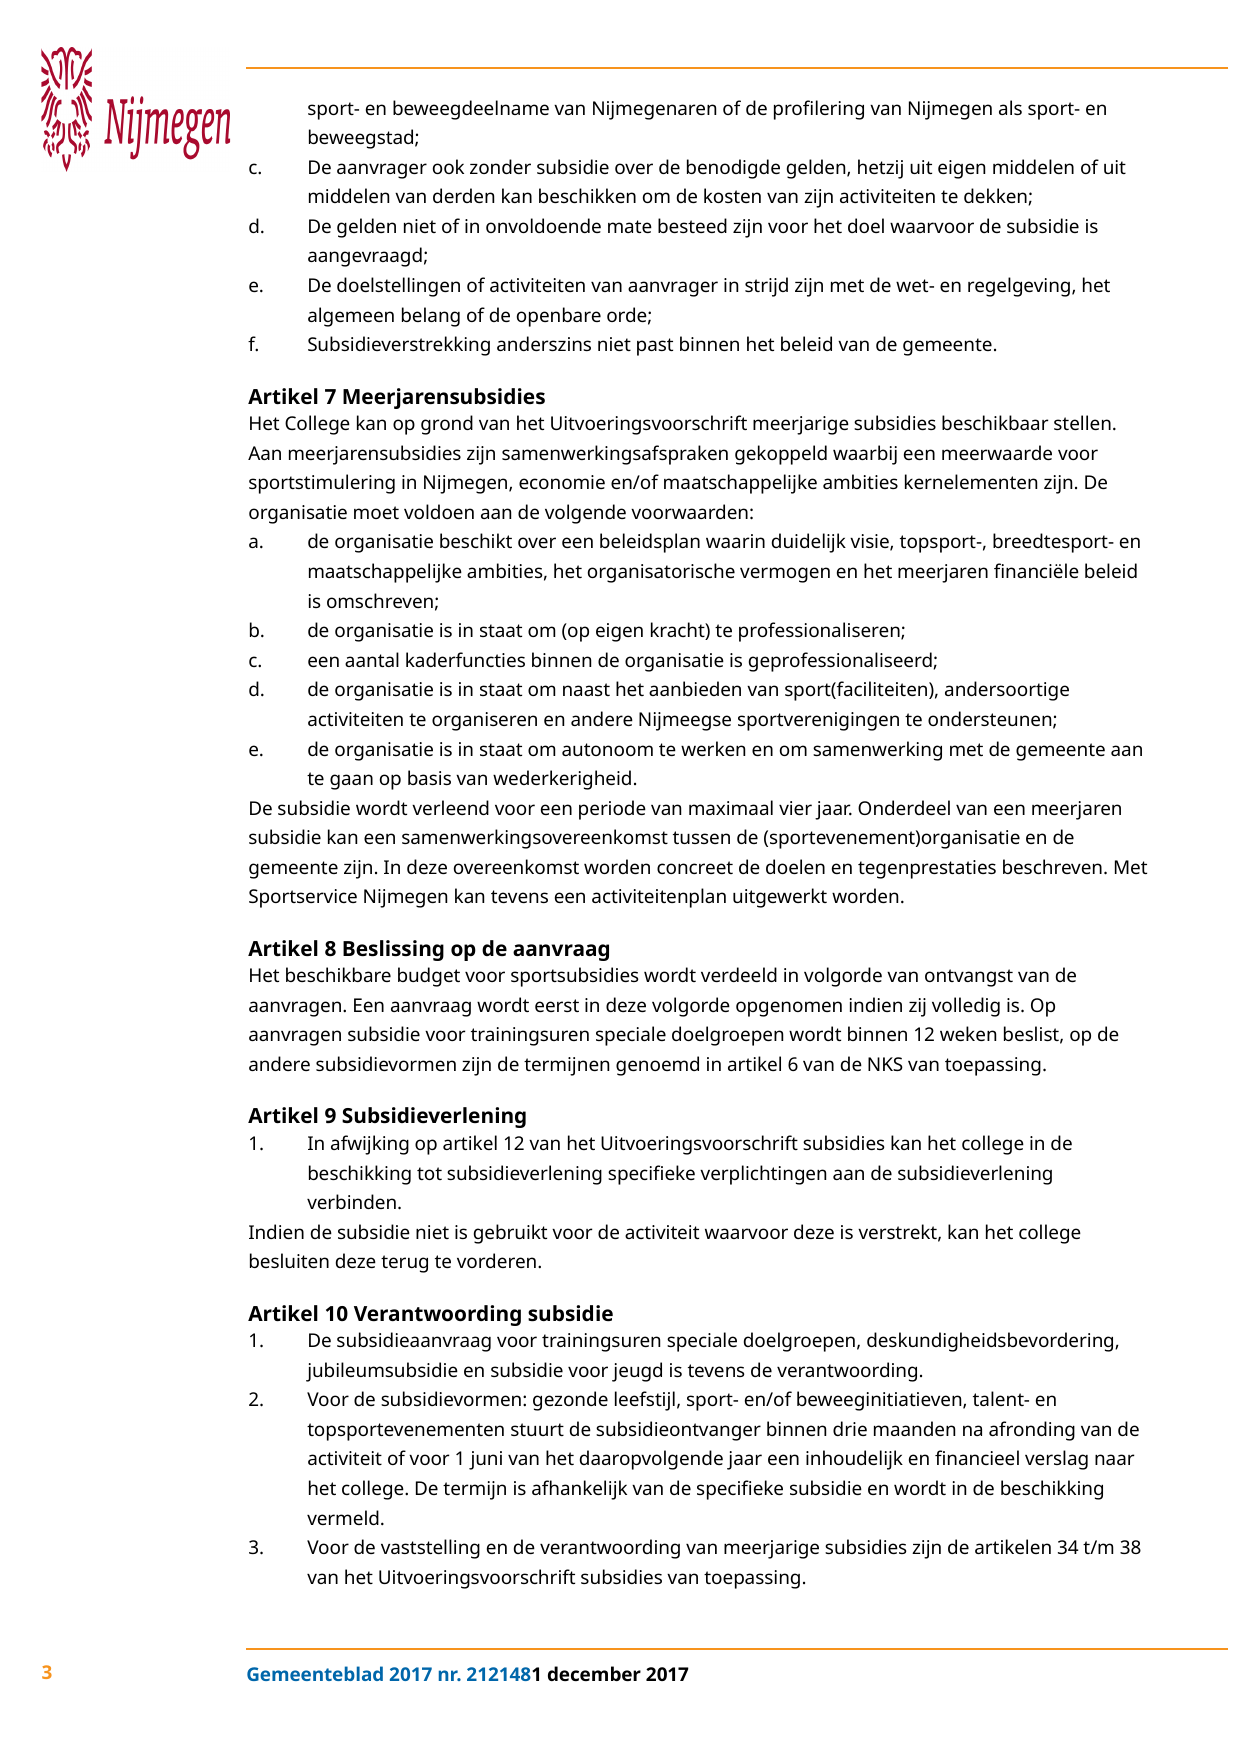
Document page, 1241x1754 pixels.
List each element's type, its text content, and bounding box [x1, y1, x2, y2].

list de organisatie beschikt over een beleidsplan waarin duidelijk visie, topsport-, breedtesport- en maatschappelijke ambities, het organisatorische vermogen en het meerjaren financiële beleid is omschreven; [248, 529, 1152, 613]
text Artikel 10 Verantwoording subsidie [248, 1299, 1152, 1327]
list Subsidieverstrekking anderszins niet past binnen het beleid van de gemeente. [248, 331, 1152, 357]
list een aantal kaderfuncties binnen de organisatie is geprofessionaliseerd; [248, 647, 1152, 673]
list De gelden niet of in onvoldoende mate besteed zijn voor het doel waarvoor de subsidie is aangevraagd; [248, 213, 1152, 268]
list De doelstellingen of activiteiten van aanvrager in strijd zijn met de wet- en regelgeving, het algemeen belang of de openbare orde; [248, 272, 1152, 328]
list de organisatie is in staat om autonoom te werken en om samenwerking met de gemeente aan te gaan op basis van wederkerigheid. [248, 736, 1152, 791]
text Artikel 9 Subsidieverlening [248, 1102, 1152, 1130]
list de organisatie is in staat om (op eigen kracht) te professionaliseren; [248, 617, 1152, 643]
text Indien de subsidie niet is gebruikt voor de activiteit waarvoor deze is verstrekt, kan het college besluiten deze terug te vorderen. [248, 1219, 1152, 1274]
list Voor de subsidievormen: gezonde leefstijl, sport- en/of beweeginitiatieven, talent- en topsportevenementen stuurt de subsidieontvanger binnen drie maanden na afronding van de activiteit of voor 1 juni van het daaropvolgende jaar een inhoudelijk en financieel verslag naar het college. De termijn is afhankelijk van de specifieke subsidie en wordt in de beschikking vermeld. [248, 1386, 1152, 1531]
list Voor de vaststelling en de verantwoording van meerjarige subsidies zijn de artikelen 34 t/m 38 van het Uitvoeringsvoorschrift subsidies van toepassing. [248, 1534, 1152, 1590]
text Artikel 8 Beslissing op de aanvraag [248, 934, 1152, 962]
text Het beschikbare budget voor sportsubsidies wordt verdeeld in volgorde van ontvangst van de aanvragen. Een aanvraag wordt eerst in deze volgorde opgenomen indien zij volledig is. Op aanvragen subsidie voor trainingsuren speciale doelgroepen wordt binnen 12 weken beslist, op de andere subsidievormen zijn de termijnen genoemd in artikel 6 van de NKS van toepassing. [248, 962, 1152, 1077]
text De subsidie wordt verleend voor een periode van maximaal vier jaar. Onderdeel van een meerjaren subsidie kan een samenwerkingsovereenkomst tussen de (sportevenement)organisatie en de gemeente zijn. In deze overeenkomst worden concreet de doelen en tegenprestaties beschreven. Met Sportservice Nijmegen kan tevens een activiteitenplan uitgewerkt worden. [248, 795, 1152, 909]
text Het College kan op grond van het Uitvoeringsvoorschrift meerjarige subsidies beschikbaar stellen. Aan meerjarensubsidies zijn samenwerkingsafspraken gekoppeld waarbij een meerwaarde voor sportstimulering in Nijmegen, economie en/of maatschappelijke ambities kernelementen zijn. De organisatie moet voldoen aan de volgende voorwaarden: [248, 410, 1152, 525]
text Artikel 7 Meerjarensubsidies [248, 382, 1152, 410]
picture [41, 47, 231, 172]
list In afwijking op artikel 12 van het Uitvoeringsvoorschrift subsidies kan het college in de beschikking tot subsidieverlening specifieke verplichtingen aan de subsidieverlening verbinden. [248, 1130, 1152, 1215]
list de organisatie is in staat om naast het aanbieden van sport(faciliteiten), andersoortige activiteiten te organiseren en andere Nijmeegse sportverenigingen te ondersteunen; [248, 677, 1152, 732]
list De subsidieaanvraag voor trainingsuren speciale doelgroepen, deskundigheidsbevordering, jubileumsubsidie en subsidie voor jeugd is tevens de verantwoording. [248, 1327, 1152, 1383]
list De aanvrager ook zonder subsidie over de benodigde gelden, hetzij uit eigen middelen of uit middelen van derden kan beschikken om de kosten van zijn activiteiten te dekken; [248, 154, 1152, 209]
list sport- en beweegdeelname van Nijmegenaren of de profilering van Nijmegen als sport- en beweegstad; [248, 95, 1152, 150]
